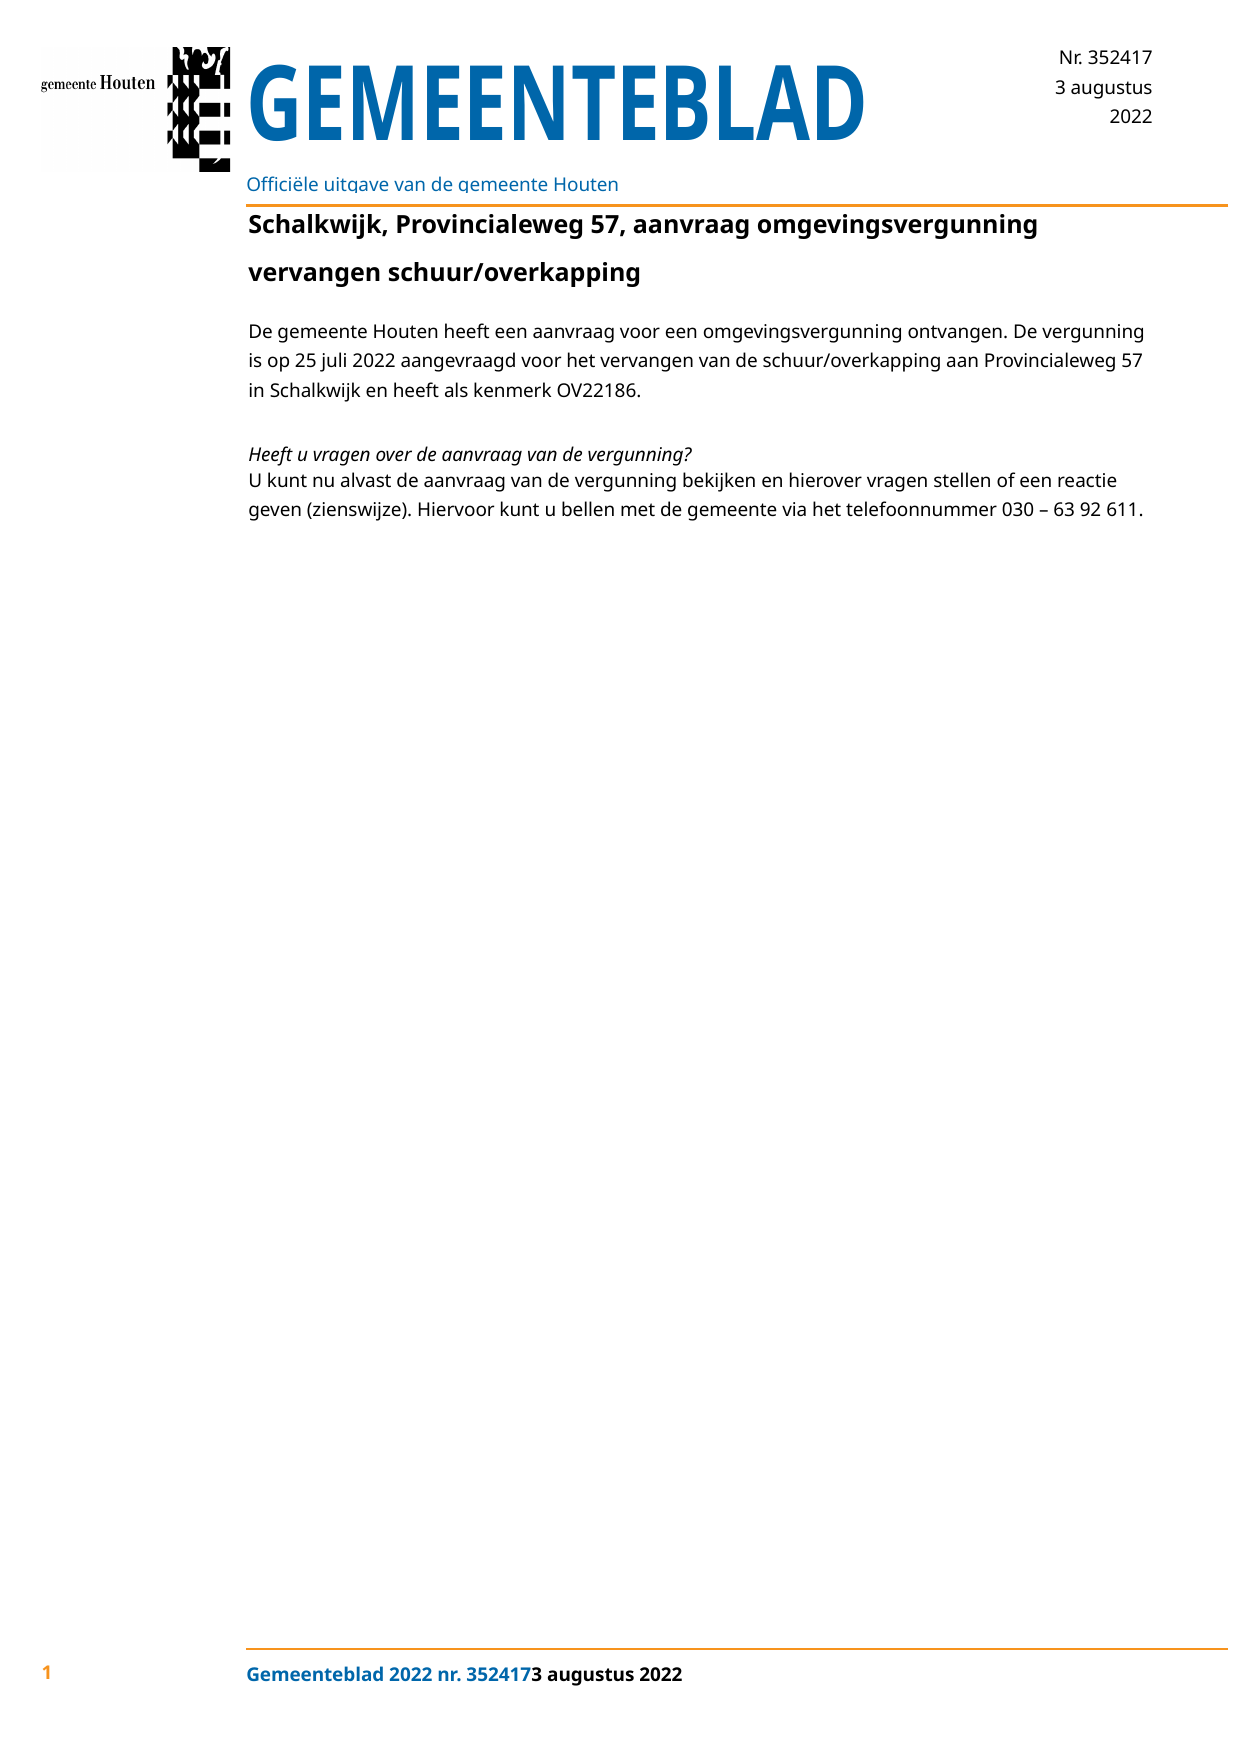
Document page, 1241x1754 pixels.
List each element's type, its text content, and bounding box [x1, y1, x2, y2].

text De gemeente Houten heeft een aanvraag voor een omgevingsvergunning ontvangen. De vergunning is op 25 juli 2022 aangevraagd voor het vervangen van de schuur/overkapping aan Provincialeweg 57 in Schalkwijk en heeft als kenmerk OV22186. [248, 318, 1152, 403]
text U kunt nu alvast de aanvraag van de vergunning bekijken en hierover vragen stellen of een reactie geven (zienswijze). Hiervoor kunt u bellen met de gemeente via het telefoonnummer 030 – 63 92 611. [248, 467, 1152, 522]
text Schalkwijk, Provincialeweg 57, aanvraag omgevingsvergunning vervangen schuur/overkapping [248, 207, 1152, 288]
text Heeft u vragen over de aanvraag van de vergunning? [248, 441, 1152, 467]
picture [41, 47, 231, 172]
